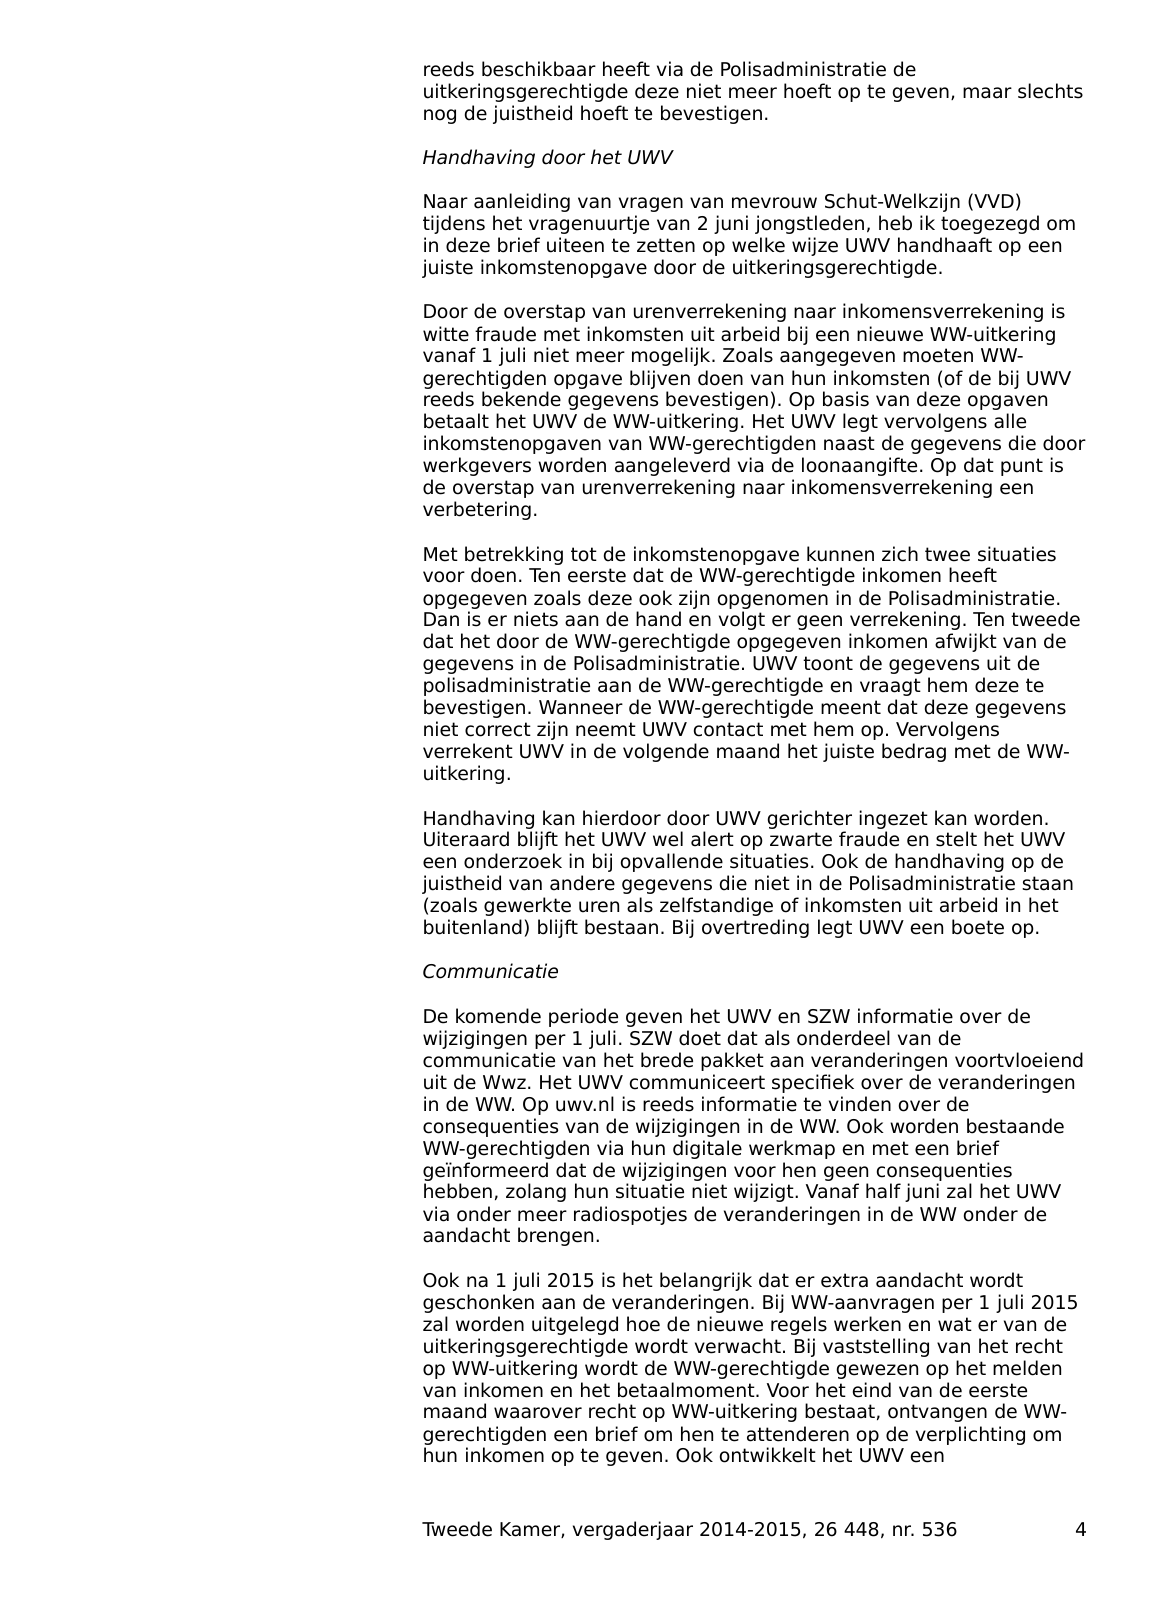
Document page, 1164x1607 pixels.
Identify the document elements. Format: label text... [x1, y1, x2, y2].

text Door de overstap van urenverrekening naar inkomensverrekening is witte fraude met inkomsten uit arbeid bij een nieuwe WW-uitkering vanaf 1 juli niet meer mogelijk. Zoals aangegeven moeten WW-gerechtigden opgave blijven doen van hun inkomsten (of de bij UWV reeds bekende gegevens bevestigen). Op basis van deze opgaven betaalt het UWV de WW-uitkering. Het UWV legt vervolgens alle inkomstenopgaven van WW-gerechtigden naast de gegevens die door werkgevers worden aangeleverd via de loonaangifte. Op dat punt is de overstap van urenverrekening naar inkomensverrekening een verbetering. [422, 301, 1087, 521]
subtitle Handhaving door het UWV [422, 147, 1087, 169]
subtitle Communicatie [422, 961, 1087, 983]
text Ook na 1 juli 2015 is het belangrijk dat er extra aandacht wordt geschonken aan de veranderingen. Bij WW-aanvragen per 1 juli 2015 zal worden uitgelegd hoe de nieuwe regels werken en wat er van de uitkeringsgerechtigde wordt verwacht. Bij vaststelling van het recht op WW-uitkering wordt de WW-gerechtigde gewezen op het melden van inkomen en het betaalmoment. Voor het eind van de eerste maand waarover recht op WW-uitkering bestaat, ontvangen de WW-gerechtigden een brief om hen te attenderen op de verplichting om hun inkomen op te geven. Ook ontwikkelt het UWV een [422, 1269, 1087, 1467]
text reeds beschikbaar heeft via de Polisadministratie de uitkeringsgerechtigde deze niet meer hoeft op te geven, maar slechts nog de juistheid hoeft te bevestigen. [422, 59, 1087, 125]
text De komende periode geven het UWV en SZW informatie over de wijzigingen per 1 juli. SZW doet dat als onderdeel van de communicatie van het brede pakket aan veranderingen voortvloeiend uit de Wwz. Het UWV communiceert specifiek over de veranderingen in de WW. Op uwv.nl is reeds informatie te vinden over de consequenties van de wijzigingen in de WW. Ook worden bestaande WW-gerechtigden via hun digitale werkmap en met een brief geïnformeerd dat de wijzigingen voor hen geen consequenties hebben, zolang hun situatie niet wijzigt. Vanaf half juni zal het UWV via onder meer radiospotjes de veranderingen in de WW onder de aandacht brengen. [422, 1006, 1087, 1247]
text Naar aanleiding van vragen van mevrouw Schut-Welkzijn (VVD) tijdens het vragenuurtje van 2 juni jongstleden, heb ik toegezegd om in deze brief uiteen te zetten op welke wijze UWV handhaaft op een juiste inkomstenopgave door de uitkeringsgerechtigde. [422, 191, 1087, 279]
text Handhaving kan hierdoor door UWV gerichter ingezet kan worden. Uiteraard blijft het UWV wel alert op zwarte fraude en stelt het UWV een onderzoek in bij opvallende situaties. Ook de handhaving op de juistheid van andere gegevens die niet in de Polisadministratie staan (zoals gewerkte uren als zelfstandige of inkomsten uit arbeid in het buitenland) blijft bestaan. Bij overtreding legt UWV een boete op. [422, 807, 1087, 939]
text Met betrekking tot de inkomstenopgave kunnen zich twee situaties voor doen. Ten eerste dat de WW-gerechtigde inkomen heeft opgegeven zoals deze ook zijn opgenomen in de Polisadministratie. Dan is er niets aan de hand en volgt er geen verrekening. Ten tweede dat het door de WW-gerechtigde opgegeven inkomen afwijkt van de gegevens in de Polisadministratie. UWV toont de gegevens uit de polisadministratie aan de WW-gerechtigde en vraagt hem deze te bevestigen. Wanneer de WW-gerechtigde meent dat deze gegevens niet correct zijn neemt UWV contact met hem op. Vervolgens verrekent UWV in de volgende maand het juiste bedrag met de WW-uitkering. [422, 543, 1087, 785]
